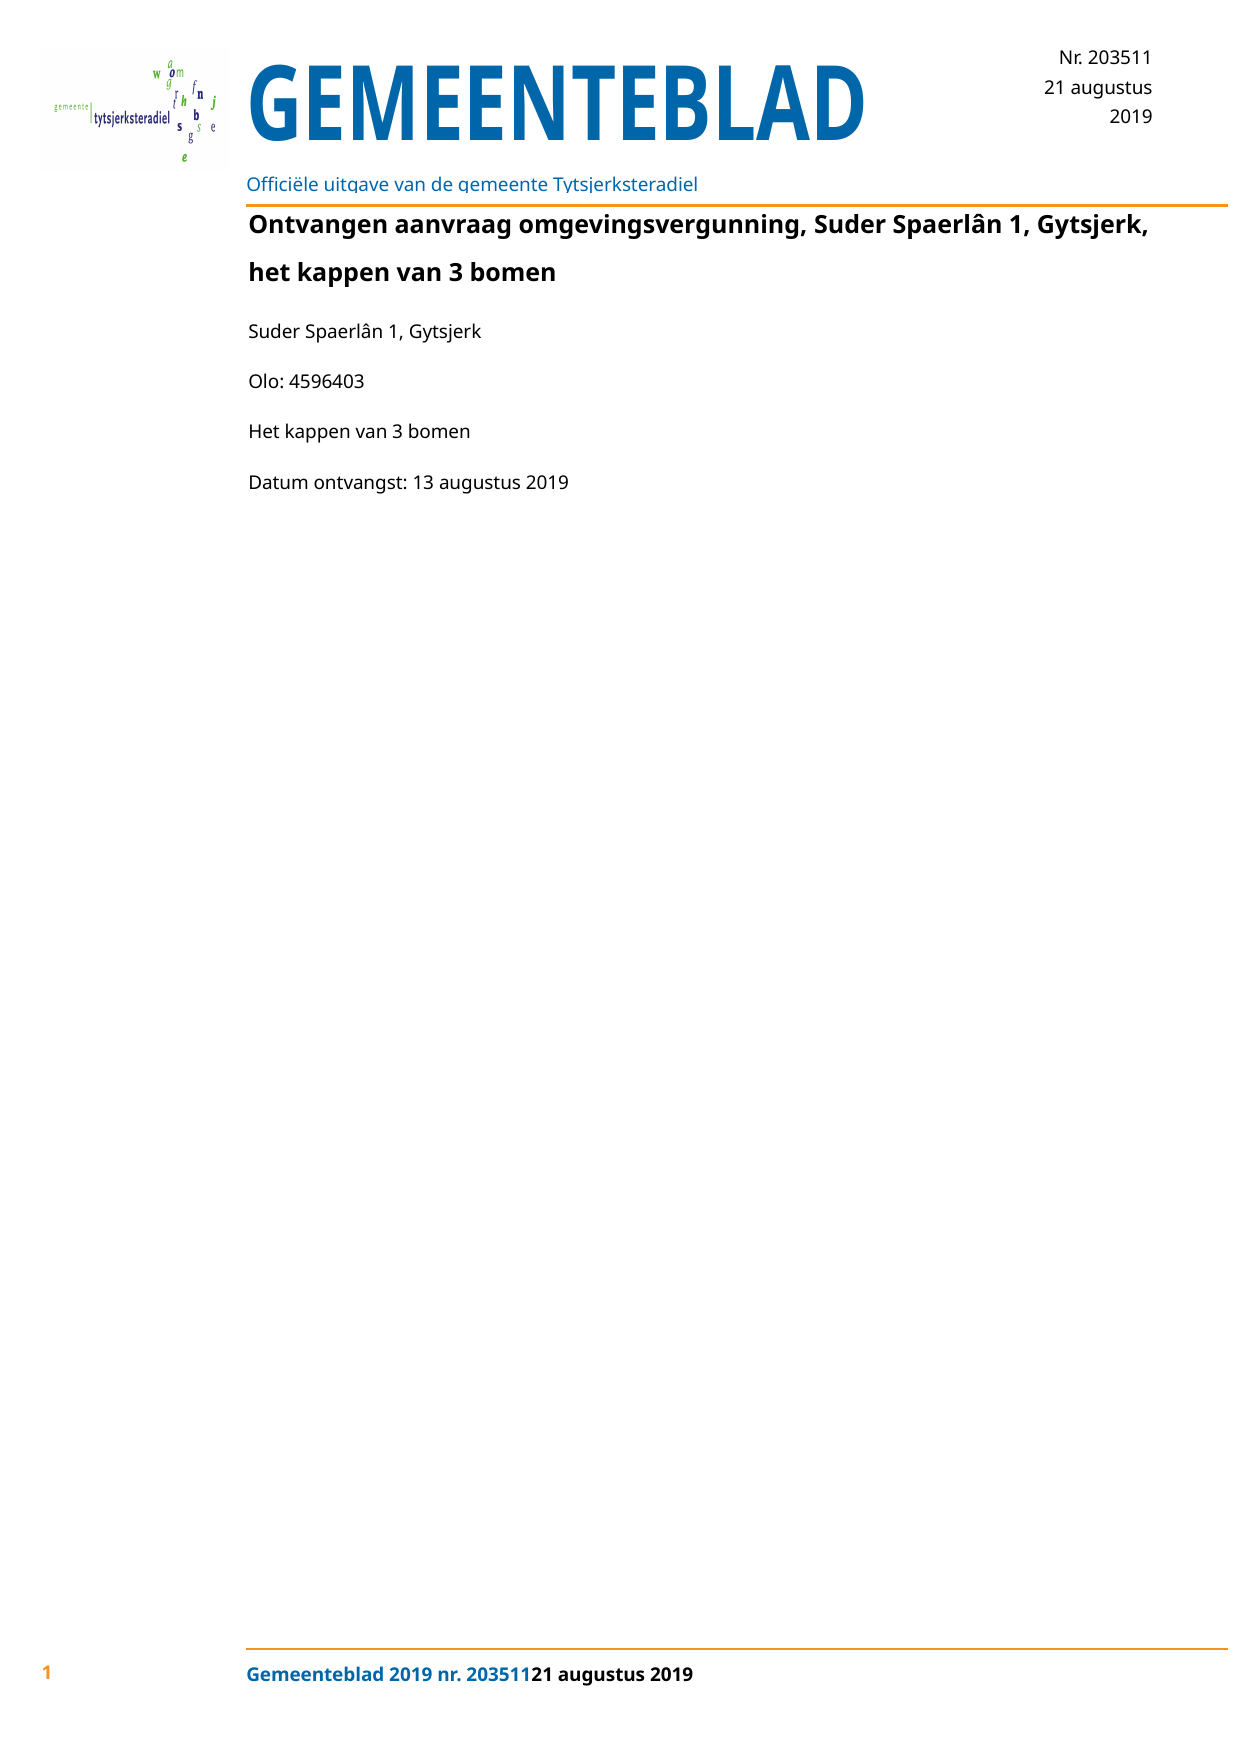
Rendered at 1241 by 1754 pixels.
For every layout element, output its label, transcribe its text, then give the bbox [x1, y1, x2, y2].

text Suder Spaerlân 1, Gytsjerk [248, 318, 1152, 344]
picture [41, 47, 231, 172]
text Het kappen van 3 bomen [248, 419, 1152, 444]
text Olo: 4596403 [248, 368, 1152, 394]
text Datum ontvangst: 13 augustus 2019 [248, 469, 1152, 495]
text Ontvangen aanvraag omgevingsvergunning, Suder Spaerlân 1, Gytsjerk, het kappen van 3 bomen [248, 207, 1152, 288]
